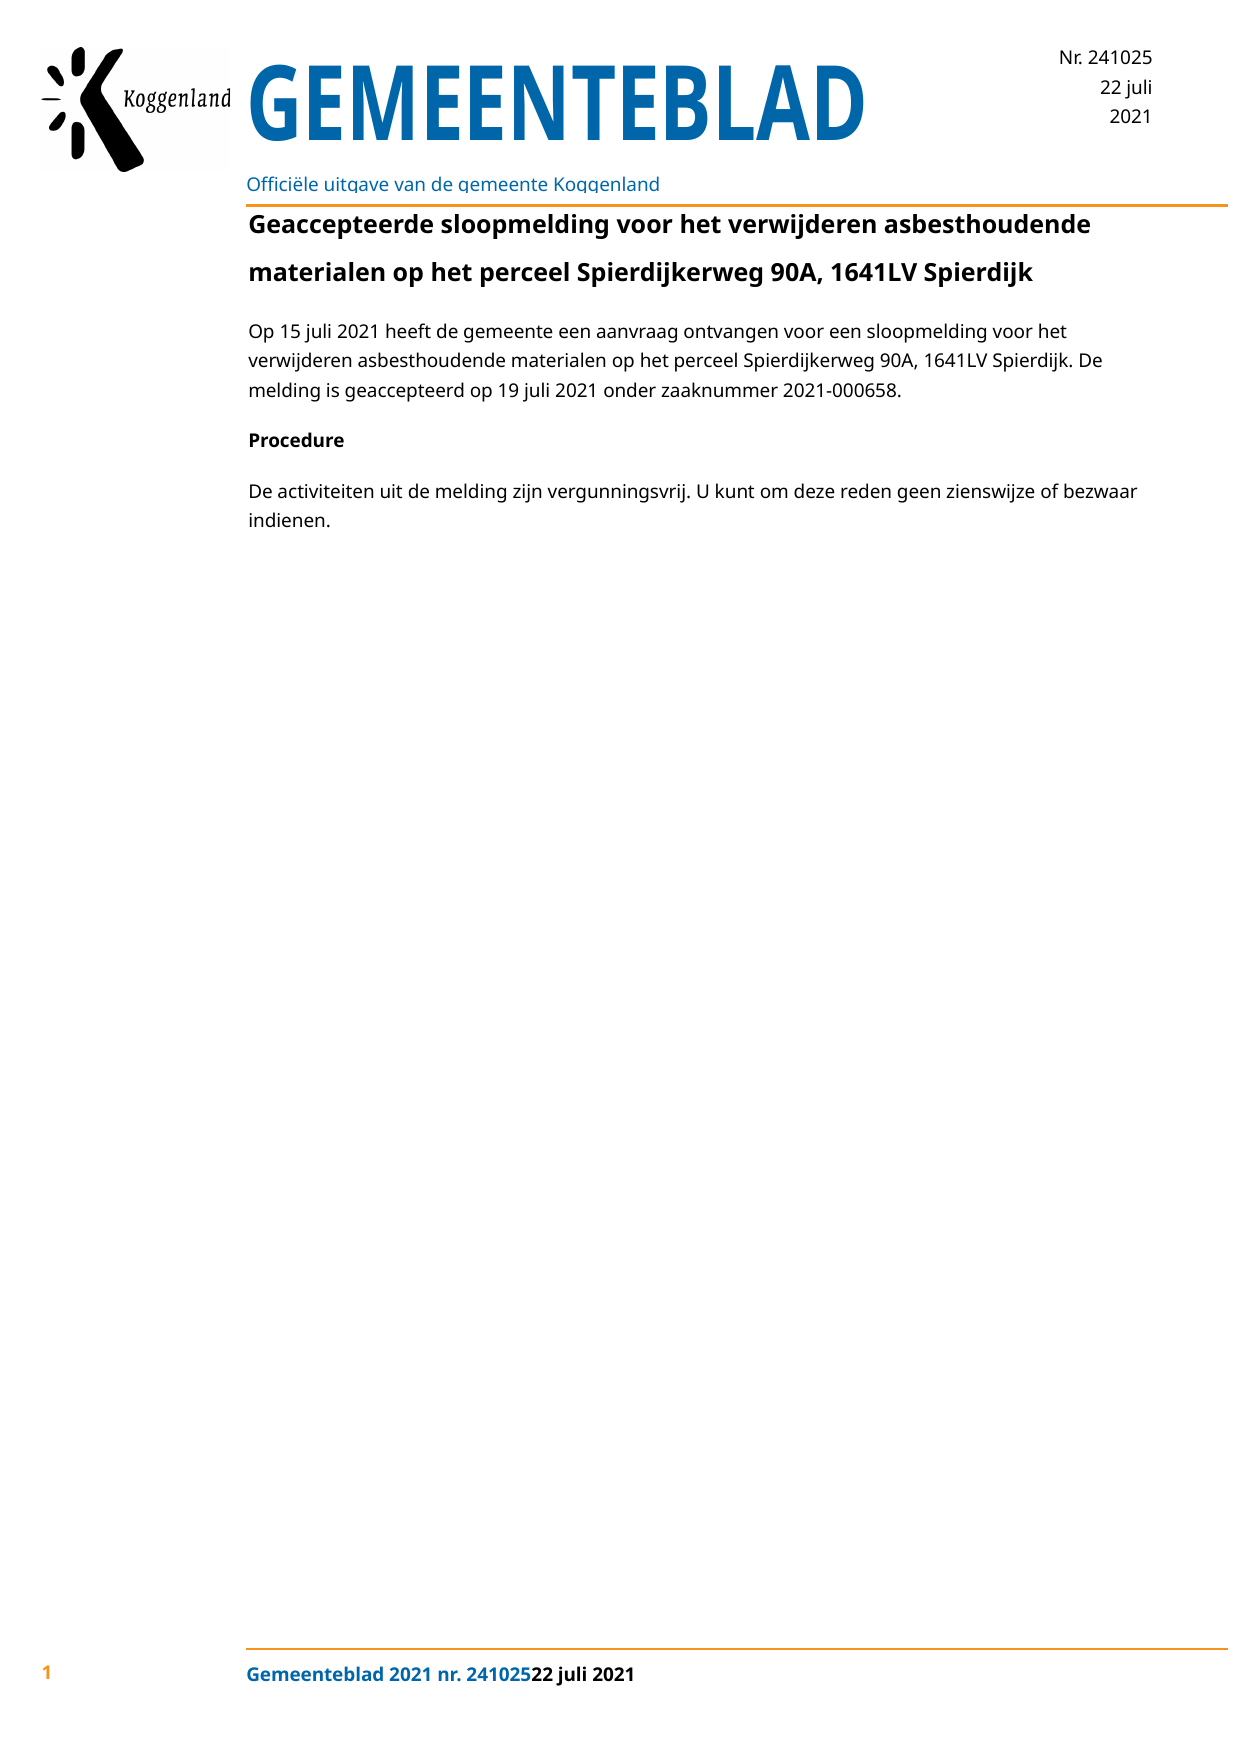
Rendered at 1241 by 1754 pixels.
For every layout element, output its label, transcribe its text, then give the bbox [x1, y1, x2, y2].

text Geaccepteerde sloopmelding voor het verwijderen asbesthoudende materialen op het perceel Spierdijkerweg 90A, 1641LV Spierdijk [248, 207, 1152, 288]
text Op 15 juli 2021 heeft de gemeente een aanvraag ontvangen voor een sloopmelding voor het verwijderen asbesthoudende materialen op het perceel Spierdijkerweg 90A, 1641LV Spierdijk. De melding is geaccepteerd op 19 juli 2021 onder zaaknummer 2021-000658. [248, 318, 1152, 403]
picture [41, 47, 231, 172]
text De activiteiten uit de melding zijn vergunningsvrij. U kunt om deze reden geen zienswijze of bezwaar indienen. [248, 478, 1152, 533]
text Procedure [248, 427, 1152, 453]
